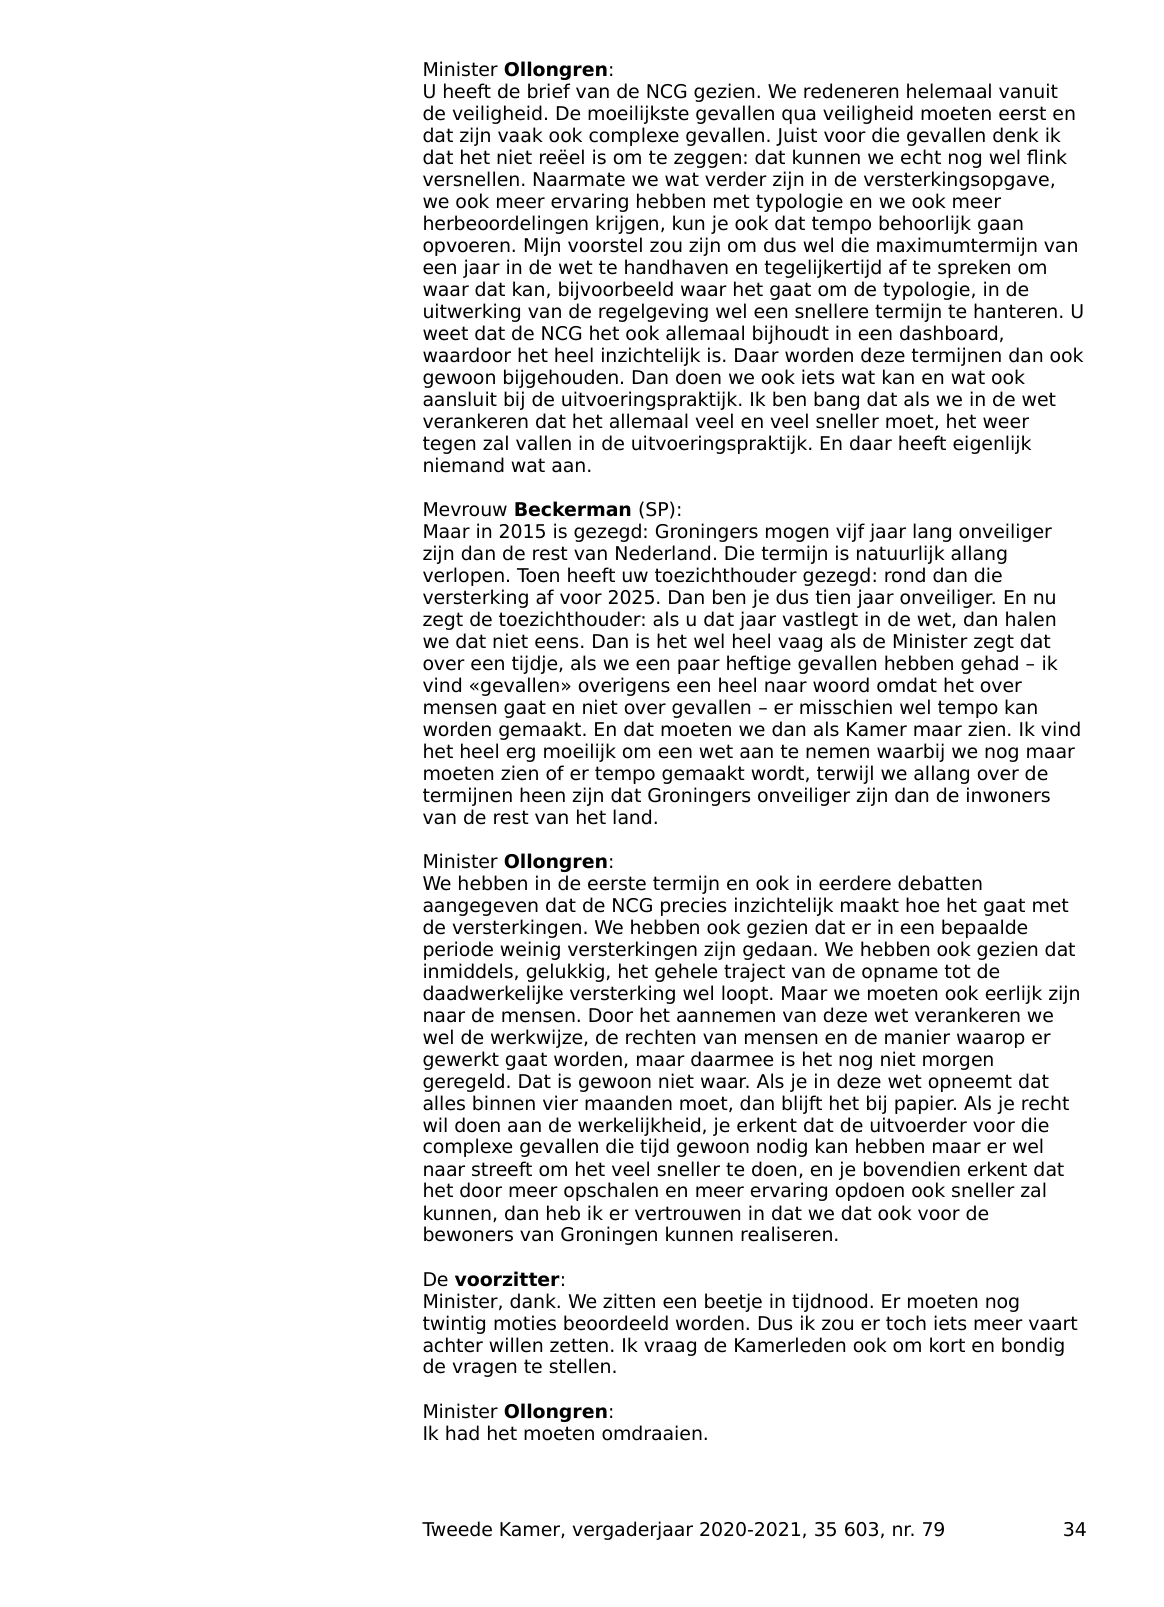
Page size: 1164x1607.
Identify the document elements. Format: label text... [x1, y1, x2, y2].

text Maar in 2015 is gezegd: Groningers mogen vijf jaar lang onveiliger zijn dan de rest van Nederland. Die termijn is natuurlijk allang verlopen. Toen heeft uw toezichthouder gezegd: rond dan die versterking af voor 2025. Dan ben je dus tien jaar onveiliger. En nu zegt de toezichthouder: als u dat jaar vastlegt in de wet, dan halen we dat niet eens. Dan is het wel heel vaag als de Minister zegt dat over een tijdje, als we een paar heftige gevallen hebben gehad – ik vind «gevallen» overigens een heel naar woord omdat het over mensen gaat en niet over gevallen – er misschien wel tempo kan worden gemaakt. En dat moeten we dan als Kamer maar zien. Ik vind het heel erg moeilijk om een wet aan te nemen waarbij we nog maar moeten zien of er tempo gemaakt wordt, terwijl we allang over de termijnen heen zijn dat Groningers onveiliger zijn dan de inwoners van de rest van het land. [422, 521, 1087, 828]
text Ik had het moeten omdraaien. [422, 1423, 1087, 1444]
text Minister Ollongren: [422, 59, 1087, 81]
text Minister, dank. We zitten een beetje in tijdnood. Er moeten nog twintig moties beoordeeld worden. Dus ik zou er toch iets meer vaart achter willen zetten. Ik vraag de Kamerleden ook om kort en bondig de vragen te stellen. [422, 1291, 1087, 1378]
text Mevrouw Beckerman (SP): [422, 499, 1087, 521]
text U heeft de brief van de NCG gezien. We redeneren helemaal vanuit de veiligheid. De moeilijkste gevallen qua veiligheid moeten eerst en dat zijn vaak ook complexe gevallen. Juist voor die gevallen denk ik dat het niet reëel is om te zeggen: dat kunnen we echt nog wel flink versnellen. Naarmate we wat verder zijn in de versterkingsopgave, we ook meer ervaring hebben met typologie en we ook meer herbeoordelingen krijgen, kun je ook dat tempo behoorlijk gaan opvoeren. Mijn voorstel zou zijn om dus wel die maximumtermijn van een jaar in de wet te handhaven en tegelijkertijd af te spreken om waar dat kan, bijvoorbeeld waar het gaat om de typologie, in de uitwerking van de regelgeving wel een snellere termijn te hanteren. U weet dat de NCG het ook allemaal bijhoudt in een dashboard, waardoor het heel inzichtelijk is. Daar worden deze termijnen dan ook gewoon bijgehouden. Dan doen we ook iets wat kan en wat ook aansluit bij de uitvoeringspraktijk. Ik ben bang dat als we in de wet verankeren dat het allemaal veel en veel sneller moet, het weer tegen zal vallen in de uitvoeringspraktijk. En daar heeft eigenlijk niemand wat aan. [422, 81, 1087, 477]
text Minister Ollongren: [422, 1401, 1087, 1423]
text We hebben in de eerste termijn en ook in eerdere debatten aangegeven dat de NCG precies inzichtelijk maakt hoe het gaat met de versterkingen. We hebben ook gezien dat er in een bepaalde periode weinig versterkingen zijn gedaan. We hebben ook gezien dat inmiddels, gelukkig, het gehele traject van de opname tot de daadwerkelijke versterking wel loopt. Maar we moeten ook eerlijk zijn naar de mensen. Door het aannemen van deze wet verankeren we wel de werkwijze, de rechten van mensen en de manier waarop er gewerkt gaat worden, maar daarmee is het nog niet morgen geregeld. Dat is gewoon niet waar. Als je in deze wet opneemt dat alles binnen vier maanden moet, dan blijft het bij papier. Als je recht wil doen aan de werkelijkheid, je erkent dat de uitvoerder voor die complexe gevallen die tijd gewoon nodig kan hebben maar er wel naar streeft om het veel sneller te doen, en je bovendien erkent dat het door meer opschalen en meer ervaring opdoen ook sneller zal kunnen, dan heb ik er vertrouwen in dat we dat ook voor de bewoners van Groningen kunnen realiseren. [422, 873, 1087, 1246]
text Minister Ollongren: [422, 851, 1087, 873]
text De voorzitter: [422, 1268, 1087, 1291]
